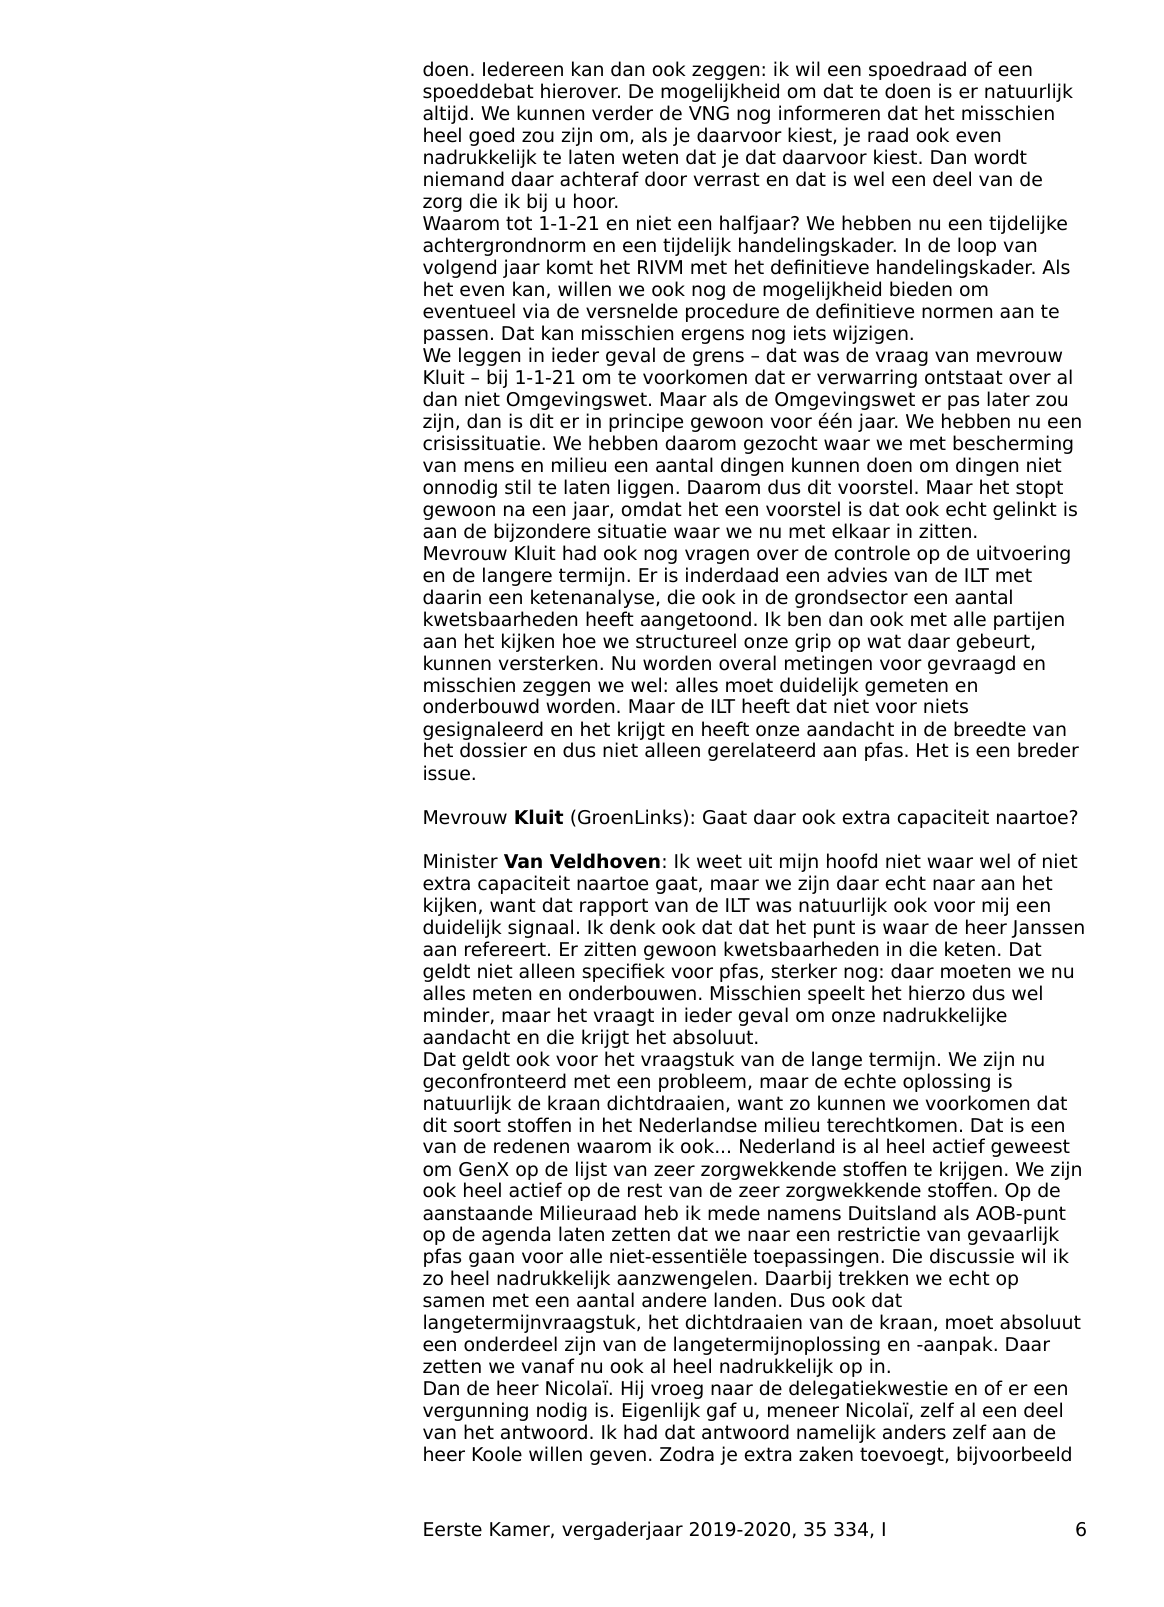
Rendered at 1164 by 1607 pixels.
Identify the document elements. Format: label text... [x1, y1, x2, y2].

text Waarom tot 1-1-21 en niet een halfjaar? We hebben nu een tijdelijke achtergrondnorm en een tijdelijk handelingskader. In de loop van volgend jaar komt het RIVM met het definitieve handelingskader. Als het even kan, willen we ook nog de mogelijkheid bieden om eventueel via de versnelde procedure de definitieve normen aan te passen. Dat kan misschien ergens nog iets wijzigen. [422, 213, 1087, 345]
text doen. Iedereen kan dan ook zeggen: ik wil een spoedraad of een spoeddebat hierover. De mogelijkheid om dat te doen is er natuurlijk altijd. We kunnen verder de VNG nog informeren dat het misschien heel goed zou zijn om, als je daarvoor kiest, je raad ook even nadrukkelijk te laten weten dat je dat daarvoor kiest. Dan wordt niemand daar achteraf door verrast en dat is wel een deel van de zorg die ik bij u hoor. [422, 59, 1087, 213]
text Dat geldt ook voor het vraagstuk van de lange termijn. We zijn nu geconfronteerd met een probleem, maar de echte oplossing is natuurlijk de kraan dichtdraaien, want zo kunnen we voorkomen dat dit soort stoffen in het Nederlandse milieu terechtkomen. Dat is een van de redenen waarom ik ook... Nederland is al heel actief geweest om GenX op de lijst van zeer zorgwekkende stoffen te krijgen. We zijn ook heel actief op de rest van de zeer zorgwekkende stoffen. Op de aanstaande Milieuraad heb ik mede namens Duitsland als AOB-punt op de agenda laten zetten dat we naar een restrictie van gevaarlijk pfas gaan voor alle niet-essentiële toepassingen. Die discussie wil ik zo heel nadrukkelijk aanzwengelen. Daarbij trekken we echt op samen met een aantal andere landen. Dus ook dat langetermijnvraagstuk, het dichtdraaien van de kraan, moet absoluut een onderdeel zijn van de langetermijnoplossing en -aanpak. Daar zetten we vanaf nu ook al heel nadrukkelijk op in. [422, 1048, 1087, 1378]
text Mevrouw Kluit had ook nog vragen over de controle op de uitvoering en de langere termijn. Er is inderdaad een advies van de ILT met daarin een ketenanalyse, die ook in de grondsector een aantal kwetsbaarheden heeft aangetoond. Ik ben dan ook met alle partijen aan het kijken hoe we structureel onze grip op wat daar gebeurt, kunnen versterken. Nu worden overal metingen voor gevraagd en misschien zeggen we wel: alles moet duidelijk gemeten en onderbouwd worden. Maar de ILT heeft dat niet voor niets gesignaleerd en het krijgt en heeft onze aandacht in de breedte van het dossier en dus niet alleen gerelateerd aan pfas. Het is een breder issue. [422, 543, 1087, 784]
text Minister Van Veldhoven: Ik weet uit mijn hoofd niet waar wel of niet extra capaciteit naartoe gaat, maar we zijn daar echt naar aan het kijken, want dat rapport van de ILT was natuurlijk ook voor mij een duidelijk signaal. Ik denk ook dat dat het punt is waar de heer Janssen aan refereert. Er zitten gewoon kwetsbaarheden in die keten. Dat geldt niet alleen specifiek voor pfas, sterker nog: daar moeten we nu alles meten en onderbouwen. Misschien speelt het hierzo dus wel minder, maar het vraagt in ieder geval om onze nadrukkelijke aandacht en die krijgt het absoluut. [422, 851, 1087, 1048]
text Mevrouw Kluit (GroenLinks): Gaat daar ook extra capaciteit naartoe? [422, 807, 1087, 828]
text Dan de heer Nicolaï. Hij vroeg naar de delegatiekwestie en of er een vergunning nodig is. Eigenlijk gaf u, meneer Nicolaï, zelf al een deel van het antwoord. Ik had dat antwoord namelijk anders zelf aan de heer Koole willen geven. Zodra je extra zaken toevoegt, bijvoorbeeld [422, 1378, 1087, 1466]
text We leggen in ieder geval de grens – dat was de vraag van mevrouw Kluit – bij 1-1-21 om te voorkomen dat er verwarring ontstaat over al dan niet Omgevingswet. Maar als de Omgevingswet er pas later zou zijn, dan is dit er in principe gewoon voor één jaar. We hebben nu een crisissituatie. We hebben daarom gezocht waar we met bescherming van mens en milieu een aantal dingen kunnen doen om dingen niet onnodig stil te laten liggen. Daarom dus dit voorstel. Maar het stopt gewoon na een jaar, omdat het een voorstel is dat ook echt gelinkt is aan de bijzondere situatie waar we nu met elkaar in zitten. [422, 345, 1087, 543]
